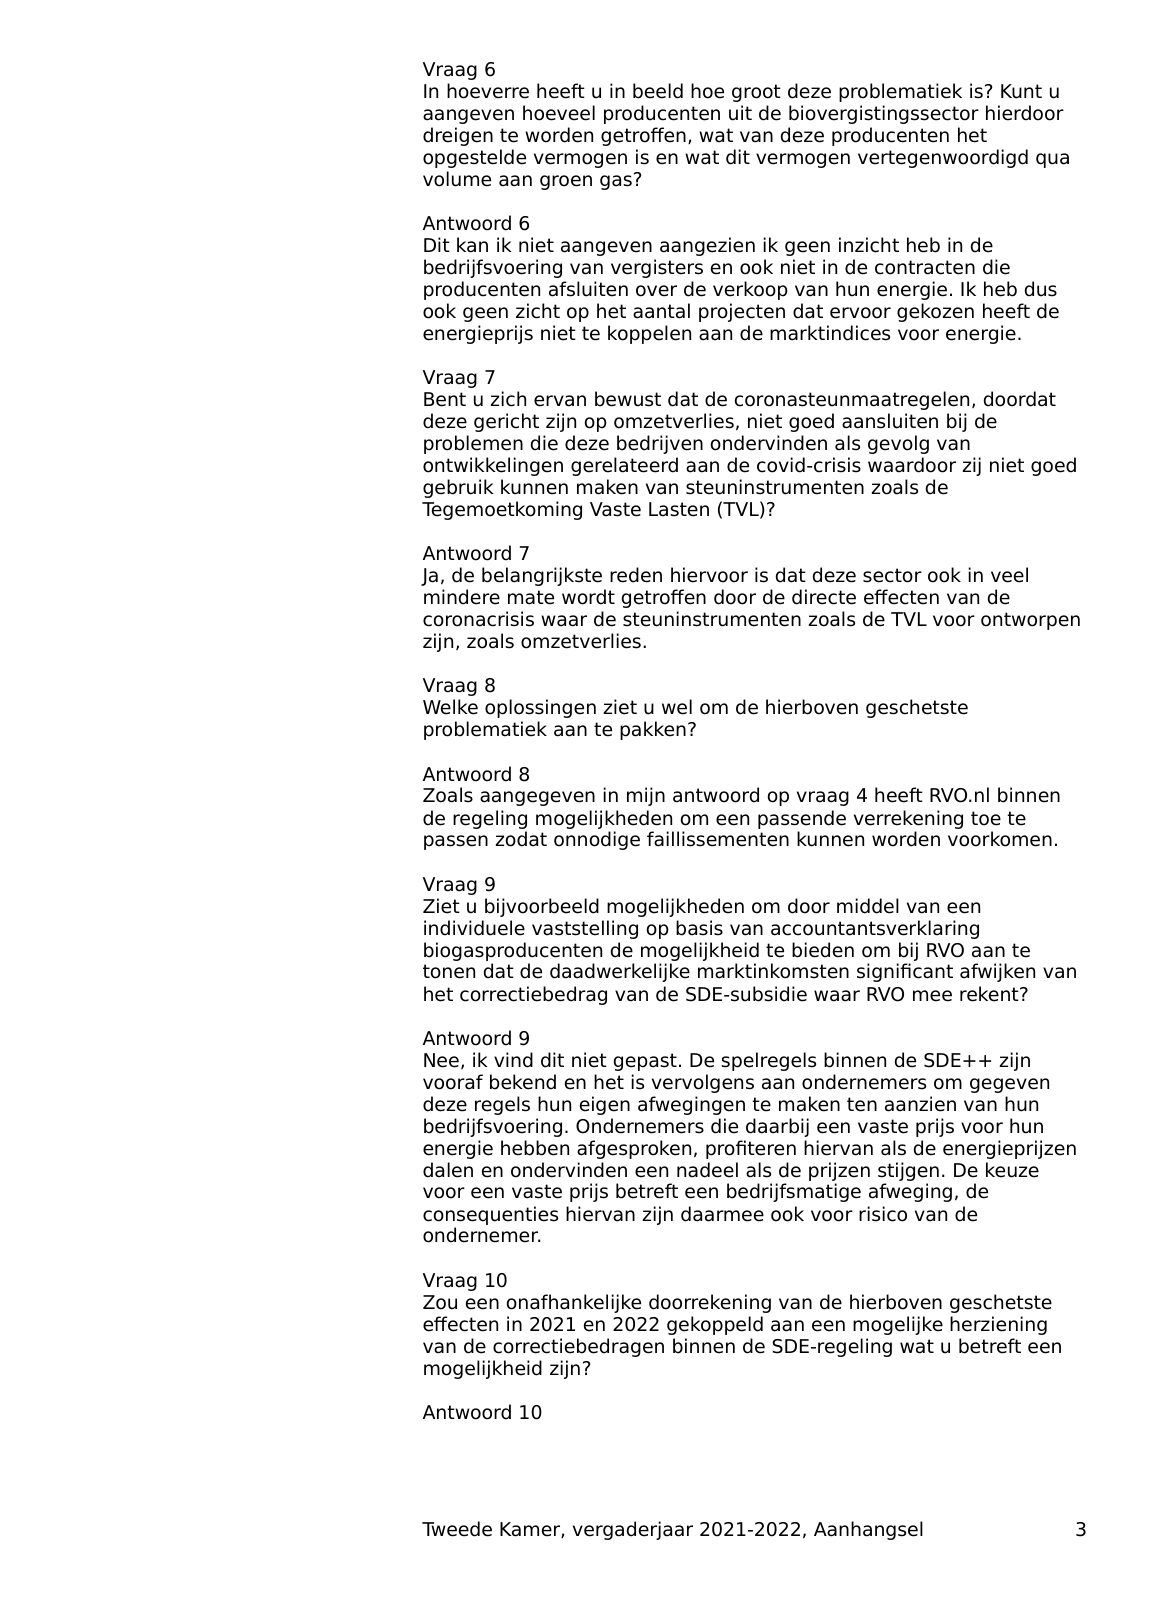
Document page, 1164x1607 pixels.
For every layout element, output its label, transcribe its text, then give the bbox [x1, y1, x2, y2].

text Antwoord 8 [422, 763, 1087, 785]
text Zou een onafhankelijke doorrekening van de hierboven geschetste effecten in 2021 en 2022 gekoppeld aan een mogelijke herziening van de correctiebedragen binnen de SDE-regeling wat u betreft een mogelijkheid zijn? [422, 1292, 1087, 1379]
text In hoeverre heeft u in beeld hoe groot deze problematiek is? Kunt u aangeven hoeveel producenten uit de biovergistingssector hierdoor dreigen te worden getroffen, wat van deze producenten het opgestelde vermogen is en wat dit vermogen vertegenwoordigd qua volume aan groen gas? [422, 81, 1087, 191]
text Zoals aangegeven in mijn antwoord op vraag 4 heeft RVO.nl binnen de regeling mogelijkheden om een passende verrekening toe te passen zodat onnodige faillissementen kunnen worden voorkomen. [422, 785, 1087, 851]
text Antwoord 10 [422, 1402, 1087, 1424]
text Nee, ik vind dit niet gepast. De spelregels binnen de SDE++ zijn vooraf bekend en het is vervolgens aan ondernemers om gegeven deze regels hun eigen afwegingen te maken ten aanzien van hun bedrijfsvoering. Ondernemers die daarbij een vaste prijs voor hun energie hebben afgesproken, profiteren hiervan als de energieprijzen dalen en ondervinden een nadeel als de prijzen stijgen. De keuze voor een vaste prijs betreft een bedrijfsmatige afweging, de consequenties hiervan zijn daarmee ook voor risico van de ondernemer. [422, 1049, 1087, 1247]
text Vraag 6 [422, 59, 1087, 81]
text Vraag 10 [422, 1269, 1087, 1292]
text Ja, de belangrijkste reden hiervoor is dat deze sector ook in veel mindere mate wordt getroffen door de directe effecten van de coronacrisis waar de steuninstrumenten zoals de TVL voor ontworpen zijn, zoals omzetverlies. [422, 565, 1087, 653]
text Welke oplossingen ziet u wel om de hierboven geschetste problematiek aan te pakken? [422, 697, 1087, 741]
text Ziet u bijvoorbeeld mogelijkheden om door middel van een individuele vaststelling op basis van accountantsverklaring biogasproducenten de mogelijkheid te bieden om bij RVO aan te tonen dat de daadwerkelijke marktinkomsten significant afwijken van het correctiebedrag van de SDE-subsidie waar RVO mee rekent? [422, 896, 1087, 1005]
text Dit kan ik niet aangeven aangezien ik geen inzicht heb in de bedrijfsvoering van vergisters en ook niet in de contracten die producenten afsluiten over de verkoop van hun energie. Ik heb dus ook geen zicht op het aantal projecten dat ervoor gekozen heeft de energieprijs niet te koppelen aan de marktindices voor energie. [422, 235, 1087, 345]
text Bent u zich ervan bewust dat de coronasteunmaatregelen, doordat deze gericht zijn op omzetverlies, niet goed aansluiten bij de problemen die deze bedrijven ondervinden als gevolg van ontwikkelingen gerelateerd aan de covid-crisis waardoor zij niet goed gebruik kunnen maken van steuninstrumenten zoals de Tegemoetkoming Vaste Lasten (TVL)? [422, 389, 1087, 521]
text Antwoord 9 [422, 1028, 1087, 1049]
text Antwoord 6 [422, 213, 1087, 235]
text Vraag 7 [422, 367, 1087, 389]
text Vraag 9 [422, 873, 1087, 896]
text Vraag 8 [422, 675, 1087, 697]
text Antwoord 7 [422, 543, 1087, 565]
